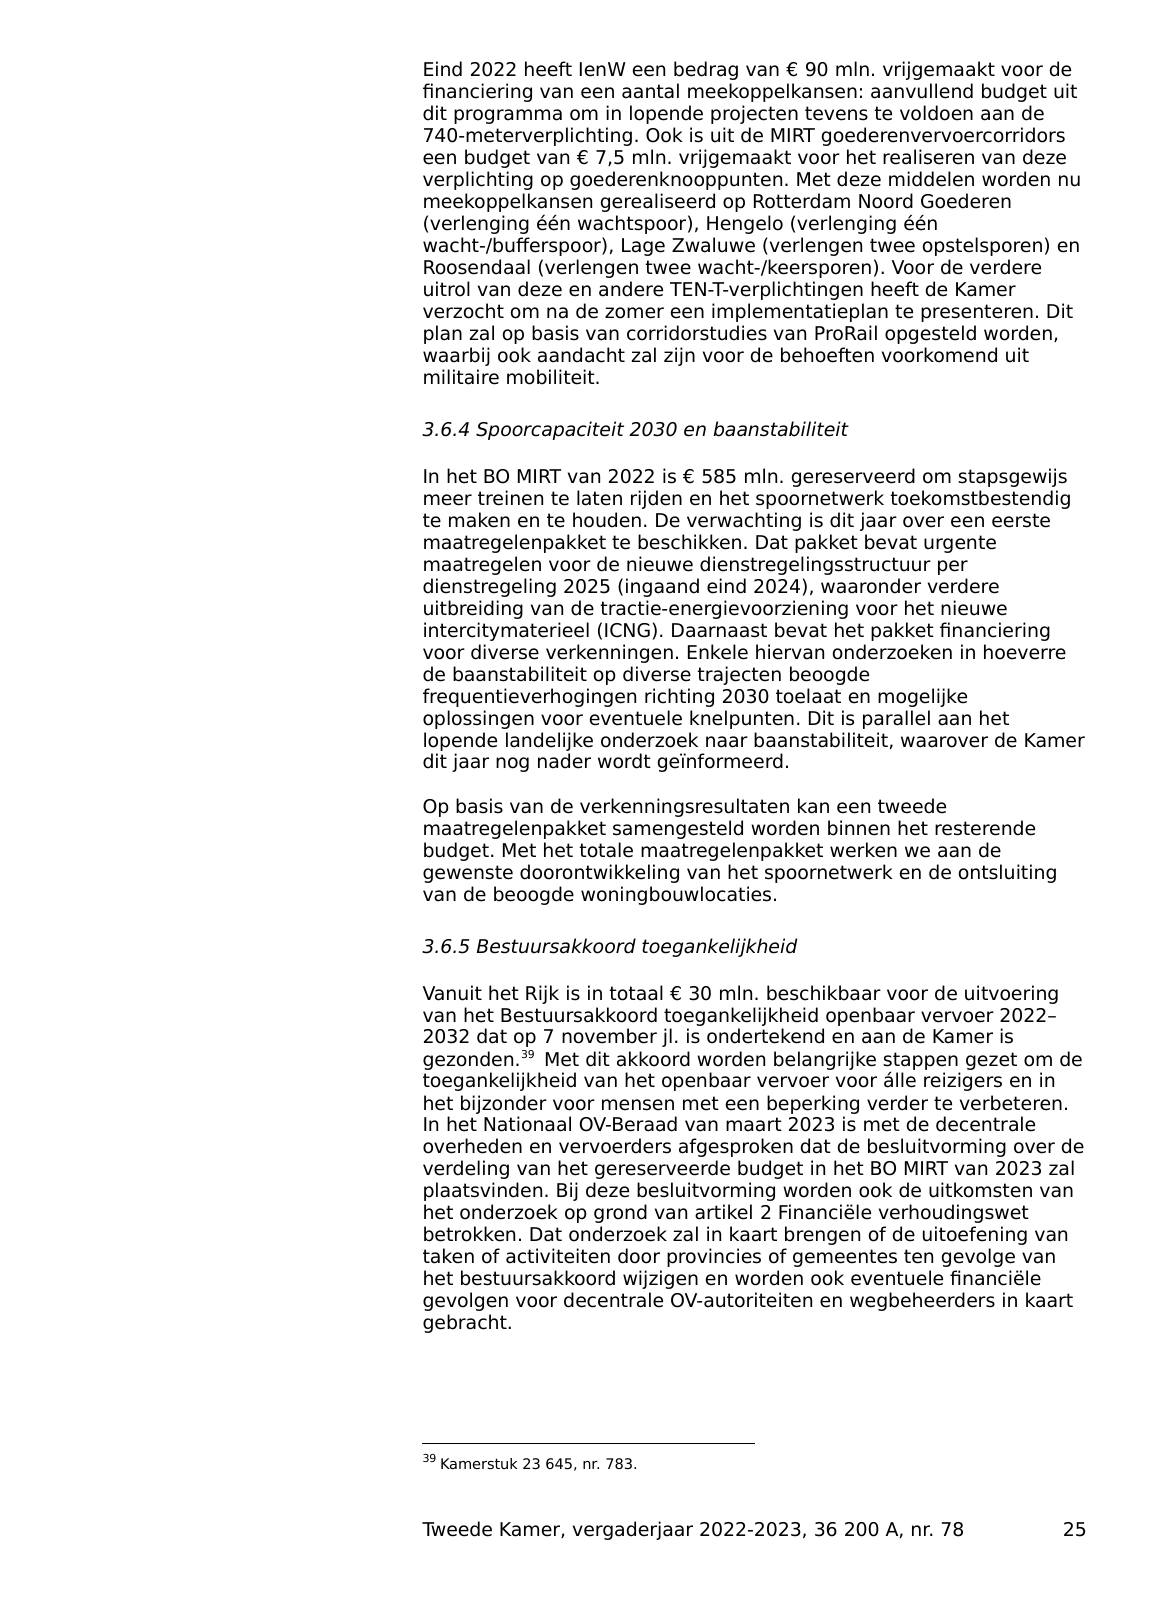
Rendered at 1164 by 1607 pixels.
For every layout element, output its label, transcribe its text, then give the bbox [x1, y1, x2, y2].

subtitle 3.6.4 Spoorcapaciteit 2030 en baanstabiliteit [422, 419, 1087, 441]
text Op basis van de verkenningsresultaten kan een tweede maatregelenpakket samengesteld worden binnen het resterende budget. Met het totale maatregelenpakket werken we aan de gewenste doorontwikkeling van het spoornetwerk en de ontsluiting van de beoogde woningbouwlocaties. [422, 796, 1087, 906]
text In het BO MIRT van 2022 is € 585 mln. gereserveerd om stapsgewijs meer treinen te laten rijden en het spoornetwerk toekomstbestendig te maken en te houden. De verwachting is dit jaar over een eerste maatregelenpakket te beschikken. Dat pakket bevat urgente maatregelen voor de nieuwe dienstregelingsstructuur per dienstregeling 2025 (ingaand eind 2024), waaronder verdere uitbreiding van de tractie-energievoorziening voor het nieuwe intercitymaterieel (ICNG). Daarnaast bevat het pakket financiering voor diverse verkenningen. Enkele hiervan onderzoeken in hoeverre de baanstabiliteit op diverse trajecten beoogde frequentieverhogingen richting 2030 toelaat en mogelijke oplossingen voor eventuele knelpunten. Dit is parallel aan het lopende landelijke onderzoek naar baanstabiliteit, waarover de Kamer dit jaar nog nader wordt geïnformeerd. [422, 466, 1087, 773]
subtitle 3.6.5 Bestuursakkoord toegankelijkheid [422, 936, 1087, 957]
text Vanuit het Rijk is in totaal € 30 mln. beschikbaar voor de uitvoering van het Bestuursakkoord toegankelijkheid openbaar vervoer 2022–2032 dat op 7 november jl. is ondertekend en aan de Kamer is gezonden. Met dit akkoord worden belangrijke stappen gezet om de toegankelijkheid van het openbaar vervoer voor álle reizigers en in het bijzonder voor mensen met een beperking verder te verbeteren. In het Nationaal OV-Beraad van maart 2023 is met de decentrale overheden en vervoerders afgesproken dat de besluitvorming over de verdeling van het gereserveerde budget in het BO MIRT van 2023 zal plaatsvinden. Bij deze besluitvorming worden ook de uitkomsten van het onderzoek op grond van artikel 2 Financiële verhoudingswet betrokken. Dat onderzoek zal in kaart brengen of de uitoefening van taken of activiteiten door provincies of gemeentes ten gevolge van het bestuursakkoord wijzigen en worden ook eventuele financiële gevolgen voor decentrale OV-autoriteiten en wegbeheerders in kaart gebracht. [422, 982, 1087, 1334]
text Eind 2022 heeft IenW een bedrag van € 90 mln. vrijgemaakt voor de financiering van een aantal meekoppelkansen: aanvullend budget uit dit programma om in lopende projecten tevens te voldoen aan de 740-meterverplichting. Ook is uit de MIRT goederenvervoercorridors een budget van € 7,5 mln. vrijgemaakt voor het realiseren van deze verplichting op goederenknooppunten. Met deze middelen worden nu meekoppelkansen gerealiseerd op Rotterdam Noord Goederen (verlenging één wachtspoor), Hengelo (verlenging één wacht-/bufferspoor), Lage Zwaluwe (verlengen twee opstelsporen) en Roosendaal (verlengen twee wacht-/keersporen). Voor de verdere uitrol van deze en andere TEN-T-verplichtingen heeft de Kamer verzocht om na de zomer een implementatieplan te presenteren. Dit plan zal op basis van corridorstudies van ProRail opgesteld worden, waarbij ook aandacht zal zijn voor de behoeften voorkomend uit militaire mobiliteit. [422, 59, 1087, 389]
text Kamerstuk 23 645, nr. 783. [422, 1452, 1087, 1474]
